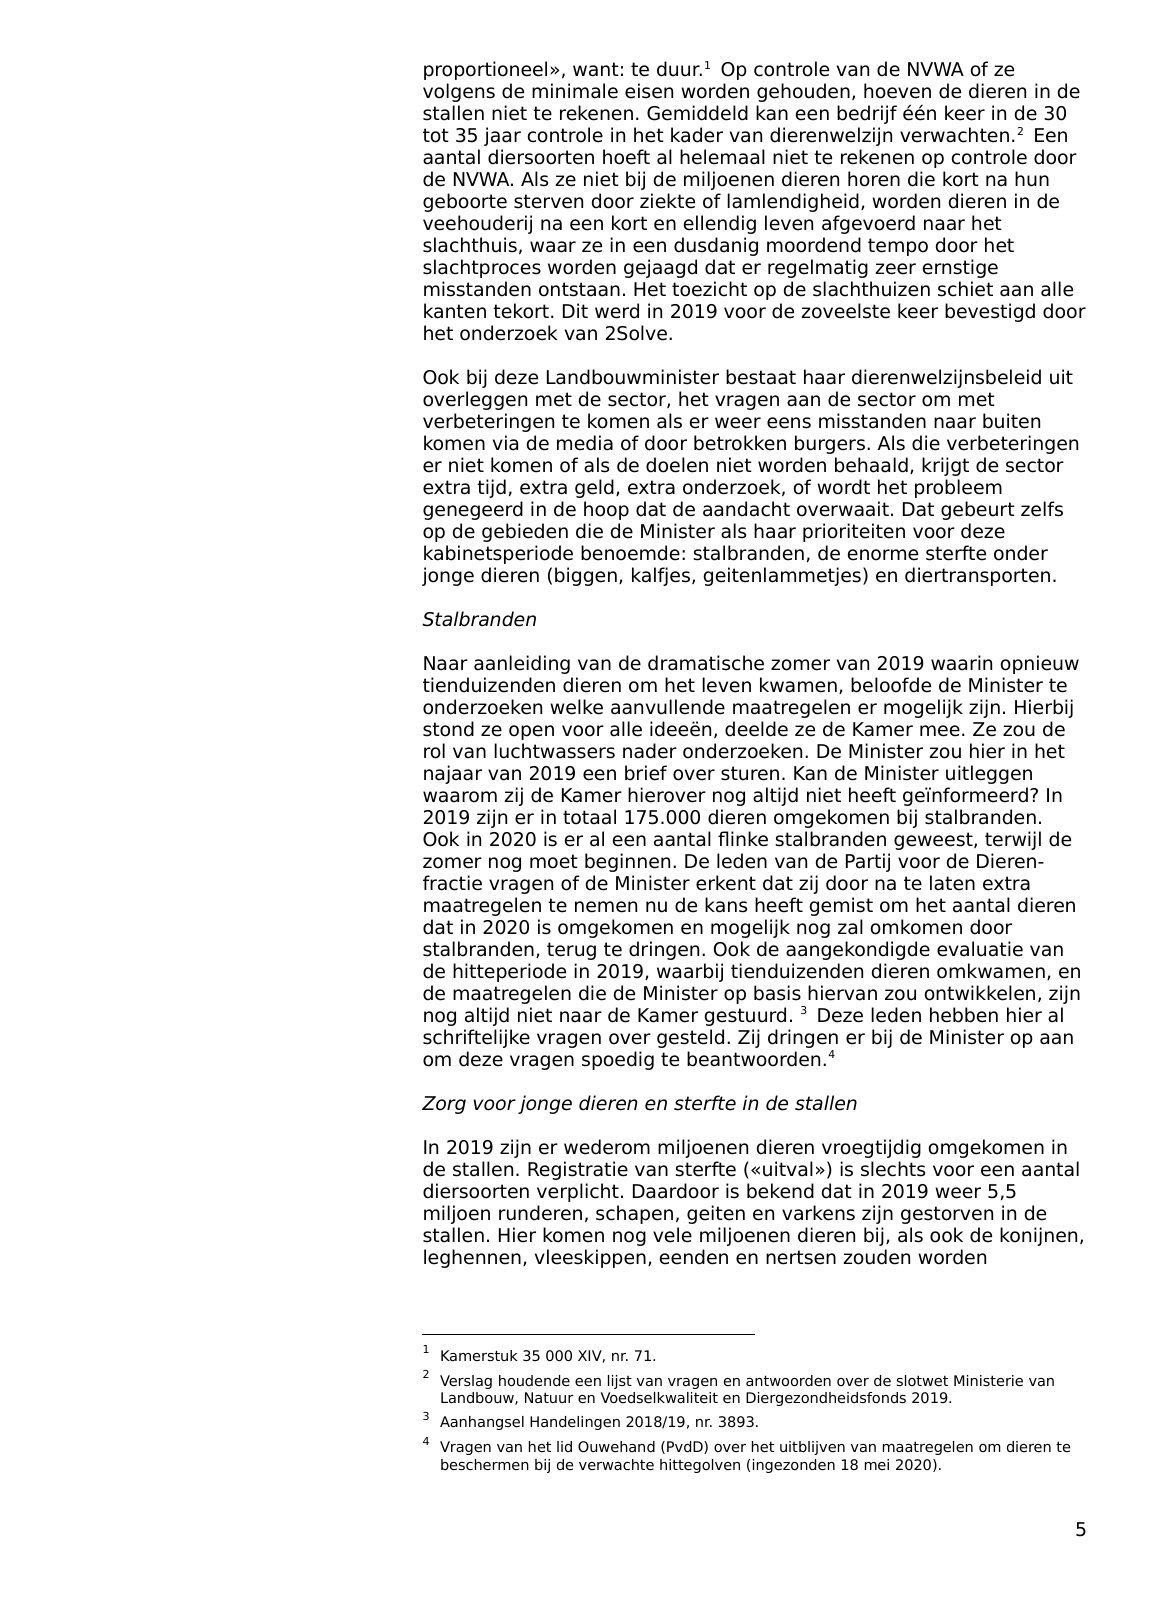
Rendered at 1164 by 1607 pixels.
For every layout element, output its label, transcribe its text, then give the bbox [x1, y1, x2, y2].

text Ook bij deze Landbouwminister bestaat haar dierenwelzijnsbeleid uit overleggen met de sector, het vragen aan de sector om met verbeteringen te komen als er weer eens misstanden naar buiten komen via de media of door betrokken burgers. Als die verbeteringen er niet komen of als de doelen niet worden behaald, krijgt de sector extra tijd, extra geld, extra onderzoek, of wordt het probleem genegeerd in de hoop dat de aandacht overwaait. Dat gebeurt zelfs op de gebieden die de Minister als haar prioriteiten voor deze kabinetsperiode benoemde: stalbranden, de enorme sterfte onder jonge dieren (biggen, kalfjes, geitenlammetjes) en diertransporten. [422, 367, 1087, 587]
text In 2019 zijn er wederom miljoenen dieren vroegtijdig omgekomen in de stallen. Registratie van sterfte («uitval») is slechts voor een aantal diersoorten verplicht. Daardoor is bekend dat in 2019 weer 5,5 miljoen runderen, schapen, geiten en varkens zijn gestorven in de stallen. Hier komen nog vele miljoenen dieren bij, als ook de konijnen, leghennen, vleeskippen, eenden en nertsen zouden worden [422, 1137, 1087, 1269]
text Kamerstuk 35 000 XIV, nr. 71. [422, 1343, 1087, 1366]
text Aanhangsel Handelingen 2018/19, nr. 3893. [422, 1410, 1087, 1432]
subtitle Stalbranden [422, 609, 1087, 631]
subtitle Zorg voor jonge dieren en sterfte in de stallen [422, 1093, 1087, 1115]
text Naar aanleiding van de dramatische zomer van 2019 waarin opnieuw tienduizenden dieren om het leven kwamen, beloofde de Minister te onderzoeken welke aanvullende maatregelen er mogelijk zijn. Hierbij stond ze open voor alle ideeën, deelde ze de Kamer mee. Ze zou de rol van luchtwassers nader onderzoeken. De Minister zou hier in het najaar van 2019 een brief over sturen. Kan de Minister uitleggen waarom zij de Kamer hierover nog altijd niet heeft geïnformeerd? In 2019 zijn er in totaal 175.000 dieren omgekomen bij stalbranden. Ook in 2020 is er al een aantal flinke stalbranden geweest, terwijl de zomer nog moet beginnen. De leden van de Partij voor de Dieren-fractie vragen of de Minister erkent dat zij door na te laten extra maatregelen te nemen nu de kans heeft gemist om het aantal dieren dat in 2020 is omgekomen en mogelijk nog zal omkomen door stalbranden, terug te dringen. Ook de aangekondigde evaluatie van de hitteperiode in 2019, waarbij tienduizenden dieren omkwamen, en de maatregelen die de Minister op basis hiervan zou ontwikkelen, zijn nog altijd niet naar de Kamer gestuurd. Deze leden hebben hier al schriftelijke vragen over gesteld. Zij dringen er bij de Minister op aan om deze vragen spoedig te beantwoorden. [422, 653, 1087, 1071]
text proportioneel», want: te duur. Op controle van de NVWA of ze volgens de minimale eisen worden gehouden, hoeven de dieren in de stallen niet te rekenen. Gemiddeld kan een bedrijf één keer in de 30 tot 35 jaar controle in het kader van dierenwelzijn verwachten. Een aantal diersoorten hoeft al helemaal niet te rekenen op controle door de NVWA. Als ze niet bij de miljoenen dieren horen die kort na hun geboorte sterven door ziekte of lamlendigheid, worden dieren in de veehouderij na een kort en ellendig leven afgevoerd naar het slachthuis, waar ze in een dusdanig moordend tempo door het slachtproces worden gejaagd dat er regelmatig zeer ernstige misstanden ontstaan. Het toezicht op de slachthuizen schiet aan alle kanten tekort. Dit werd in 2019 voor de zoveelste keer bevestigd door het onderzoek van 2Solve. [422, 59, 1087, 345]
text Verslag houdende een lijst van vragen en antwoorden over de slotwet Ministerie van Landbouw, Natuur en Voedselkwaliteit en Diergezondheidsfonds 2019. [422, 1368, 1087, 1407]
text Vragen van het lid Ouwehand (PvdD) over het uitblijven van maatregelen om dieren te beschermen bij de verwachte hittegolven (ingezonden 18 mei 2020). [422, 1435, 1087, 1474]
